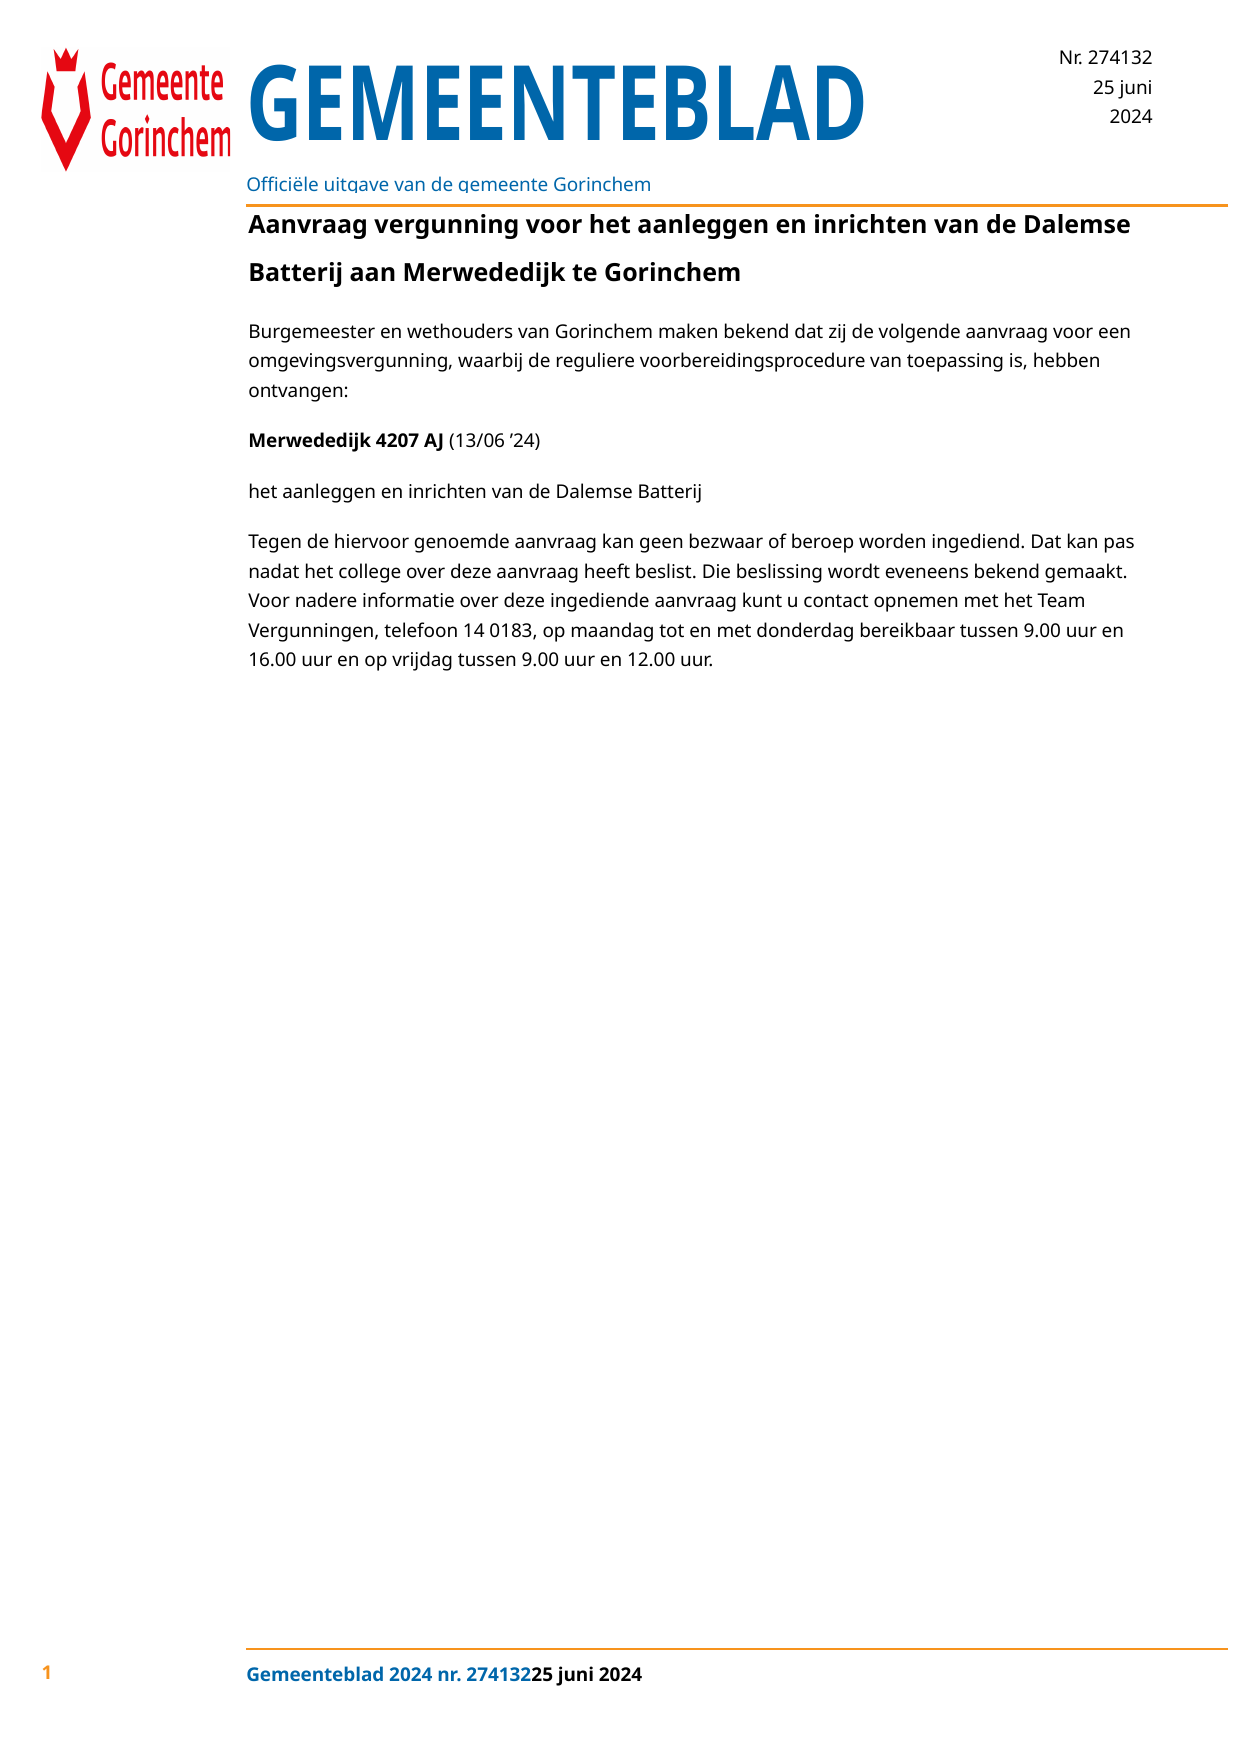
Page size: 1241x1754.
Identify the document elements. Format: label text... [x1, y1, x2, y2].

text het aanleggen en inrichten van de Dalemse Batterij [248, 478, 1152, 504]
text Tegen de hiervoor genoemde aanvraag kan geen bezwaar of beroep worden ingediend. Dat kan pas nadat het college over deze aanvraag heeft beslist. Die beslissing wordt eveneens bekend gemaakt. Voor nadere informatie over deze ingediende aanvraag kunt u contact opnemen met het Team Vergunningen, telefoon 14 0183, op maandag tot en met donderdag bereikbaar tussen 9.00 uur en 16.00 uur en op vrijdag tussen 9.00 uur en 12.00 uur. [248, 528, 1152, 672]
picture [41, 47, 231, 172]
text Merwededijk 4207 AJ (13/06 ’24) [248, 427, 1152, 453]
text Burgemeester en wethouders van Gorinchem maken bekend dat zij de volgende aanvraag voor een omgevingsvergunning, waarbij de reguliere voorbereidingsprocedure van toepassing is, hebben ontvangen: [248, 318, 1152, 403]
text Aanvraag vergunning voor het aanleggen en inrichten van de Dalemse Batterij aan Merwededijk te Gorinchem [248, 207, 1152, 288]
